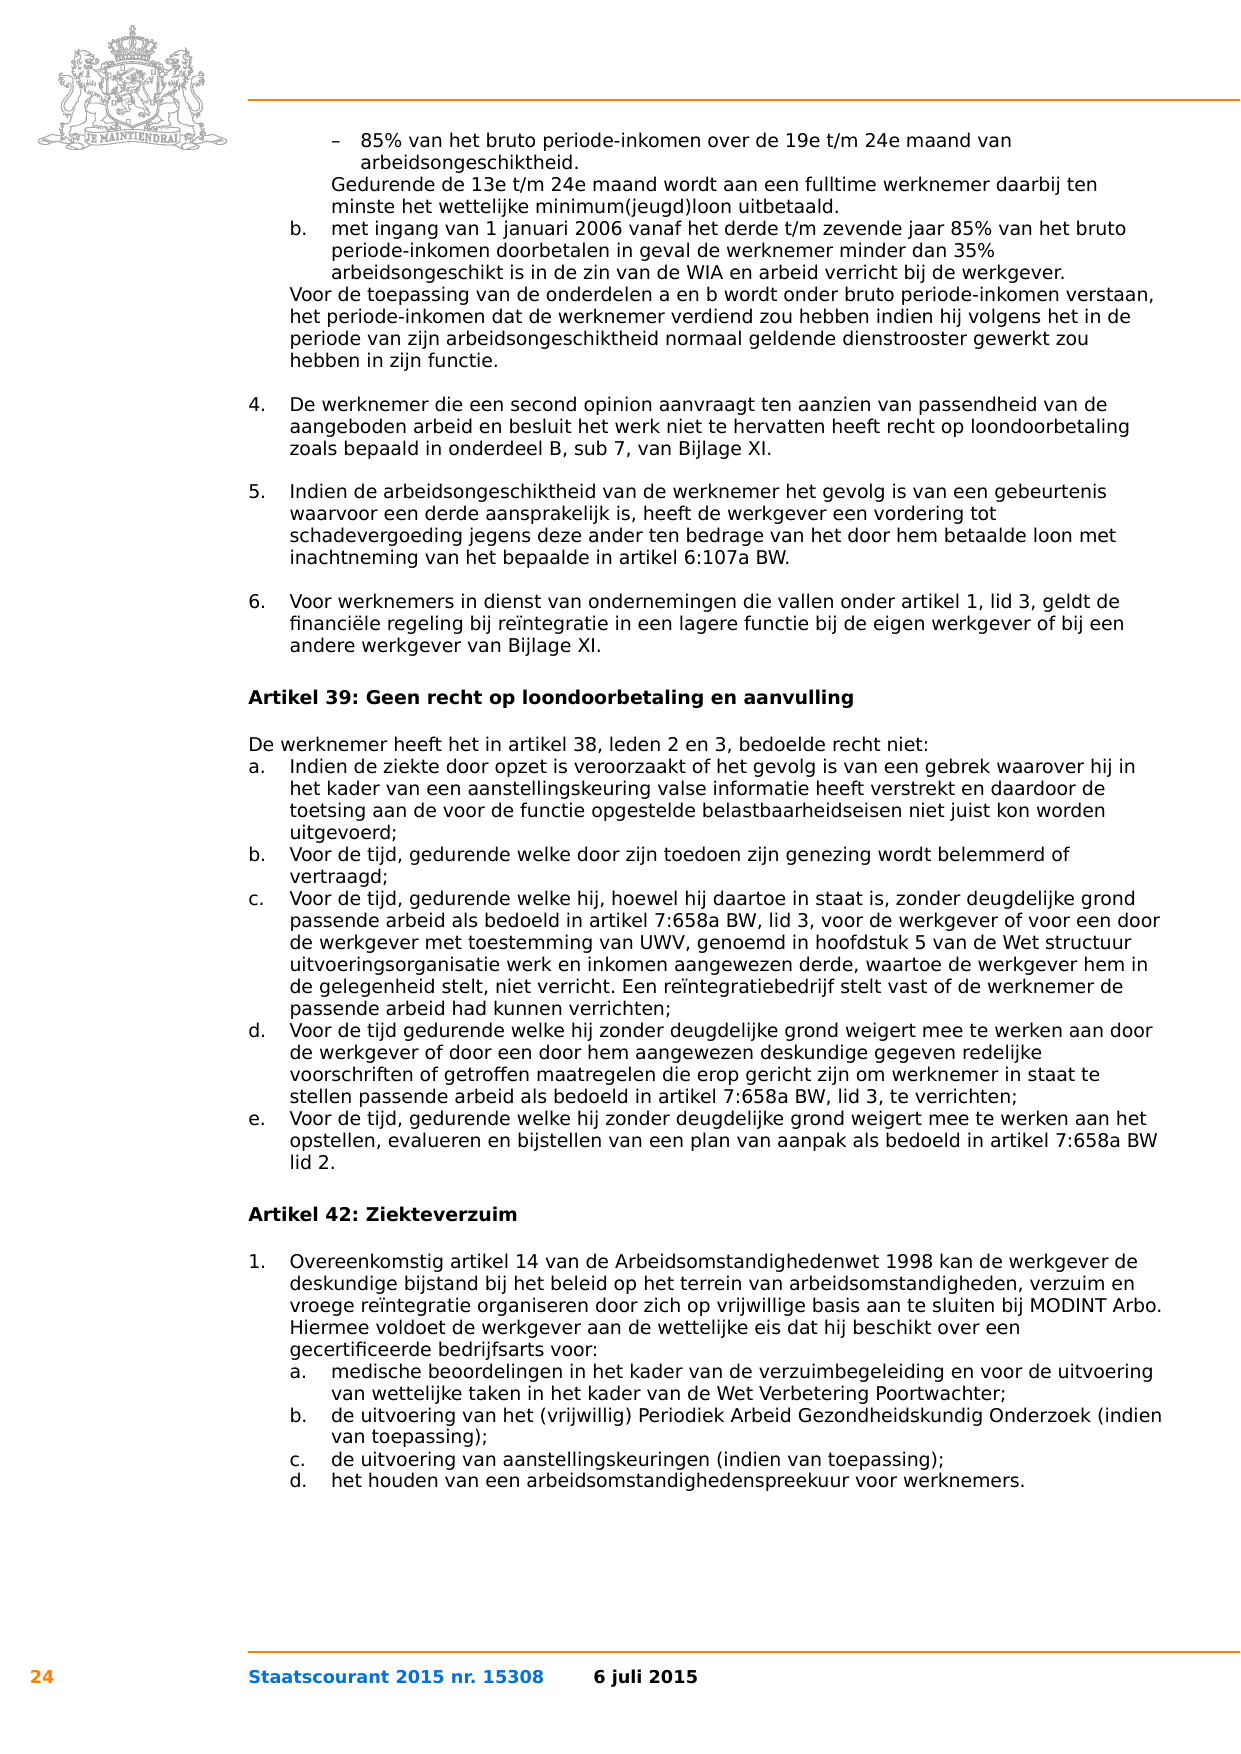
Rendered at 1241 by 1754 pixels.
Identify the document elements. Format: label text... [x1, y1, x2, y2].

text b. met ingang van 1 januari 2006 vanaf het derde t/m zevende jaar 85% van het bruto periode-inkomen doorbetalen in geval de werknemer minder dan 35% arbeidsongeschikt is in de zin van de WIA en arbeid verricht bij de werkgever. [289, 218, 1163, 284]
picture [38, 25, 227, 150]
text 5. Indien de arbeidsongeschiktheid van de werknemer het gevolg is van een gebeurtenis waarvoor een derde aansprakelijk is, heeft de werkgever een vordering tot schadevergoeding jegens deze ander ten bedrage van het door hem betaalde loon met inachtneming van het bepaalde in artikel 6:107a BW. [248, 481, 1163, 569]
text Voor de toepassing van de onderdelen a en b wordt onder bruto periode-inkomen verstaan, het periode-inkomen dat de werknemer verdiend zou hebben indien hij volgens het in de periode van zijn arbeidsongeschiktheid normaal geldende dienstrooster gewerkt zou hebben in zijn functie. [289, 284, 1163, 372]
subtitle Artikel 42: Ziekteverzuim [248, 1204, 1163, 1226]
text 6. Voor werknemers in dienst van ondernemingen die vallen onder artikel 1, lid 3, geldt de financiële regeling bij reïntegratie in een lagere functie bij de eigen werkgever of bij een andere werkgever van Bijlage XI. [248, 591, 1163, 657]
text e. Voor de tijd, gedurende welke hij zonder deugdelijke grond weigert mee te werken aan het opstellen, evalueren en bijstellen van een plan van aanpak als bedoeld in artikel 7:658a BW lid 2. [248, 1108, 1163, 1174]
text – 85% van het bruto periode-inkomen over de 19e t/m 24e maand van arbeidsongeschiktheid. [331, 130, 1163, 174]
text d. het houden van een arbeidsomstandighedenspreekuur voor werknemers. [289, 1470, 1163, 1492]
text c. de uitvoering van aanstellingskeuringen (indien van toepassing); [289, 1448, 1163, 1470]
text b. de uitvoering van het (vrijwillig) Periodiek Arbeid Gezondheidskundig Onderzoek (indien van toepassing); [289, 1404, 1163, 1448]
subtitle Artikel 39: Geen recht op loondoorbetaling en aanvulling [248, 687, 1163, 709]
text a. Indien de ziekte door opzet is veroorzaakt of het gevolg is van een gebrek waarover hij in het kader van een aanstellingskeuring valse informatie heeft verstrekt en daardoor de toetsing aan de voor de functie opgestelde belastbaarheidseisen niet juist kon worden uitgevoerd; [248, 756, 1163, 844]
text b. Voor de tijd, gedurende welke door zijn toedoen zijn genezing wordt belemmerd of vertraagd; [248, 844, 1163, 888]
text a. medische beoordelingen in het kader van de verzuimbegeleiding en voor de uitvoering van wettelijke taken in het kader van de Wet Verbetering Poortwachter; [289, 1361, 1163, 1404]
text d. Voor de tijd gedurende welke hij zonder deugdelijke grond weigert mee te werken aan door de werkgever of door een door hem aangewezen deskundige gegeven redelijke voorschriften of getroffen maatregelen die erop gericht zijn om werknemer in staat te stellen passende arbeid als bedoeld in artikel 7:658a BW, lid 3, te verrichten; [248, 1020, 1163, 1108]
text c. Voor de tijd, gedurende welke hij, hoewel hij daartoe in staat is, zonder deugdelijke grond passende arbeid als bedoeld in artikel 7:658a BW, lid 3, voor de werkgever of voor een door de werkgever met toestemming van UWV, genoemd in hoofdstuk 5 van de Wet structuur uitvoeringsorganisatie werk en inkomen aangewezen derde, waartoe de werkgever hem in de gelegenheid stelt, niet verricht. Een reïntegratiebedrijf stelt vast of de werknemer de passende arbeid had kunnen verrichten; [248, 888, 1163, 1020]
text Hiermee voldoet de werkgever aan de wettelijke eis dat hij beschikt over een gecertificeerde bedrijfsarts voor: [289, 1317, 1163, 1361]
text De werknemer heeft het in artikel 38, leden 2 en 3, bedoelde recht niet: [248, 734, 1163, 756]
text 1. Overeenkomstig artikel 14 van de Arbeidsomstandighedenwet 1998 kan de werkgever de deskundige bijstand bij het beleid op het terrein van arbeidsomstandigheden, verzuim en vroege reïntegratie organiseren door zich op vrijwillige basis aan te sluiten bij MODINT Arbo. [248, 1251, 1163, 1317]
text 4. De werknemer die een second opinion aanvraagt ten aanzien van passendheid van de aangeboden arbeid en besluit het werk niet te hervatten heeft recht op loondoorbetaling zoals bepaald in onderdeel B, sub 7, van Bijlage XI. [248, 393, 1163, 459]
text Gedurende de 13e t/m 24e maand wordt aan een fulltime werknemer daarbij ten minste het wettelijke minimum(jeugd)loon uitbetaald. [331, 174, 1163, 218]
